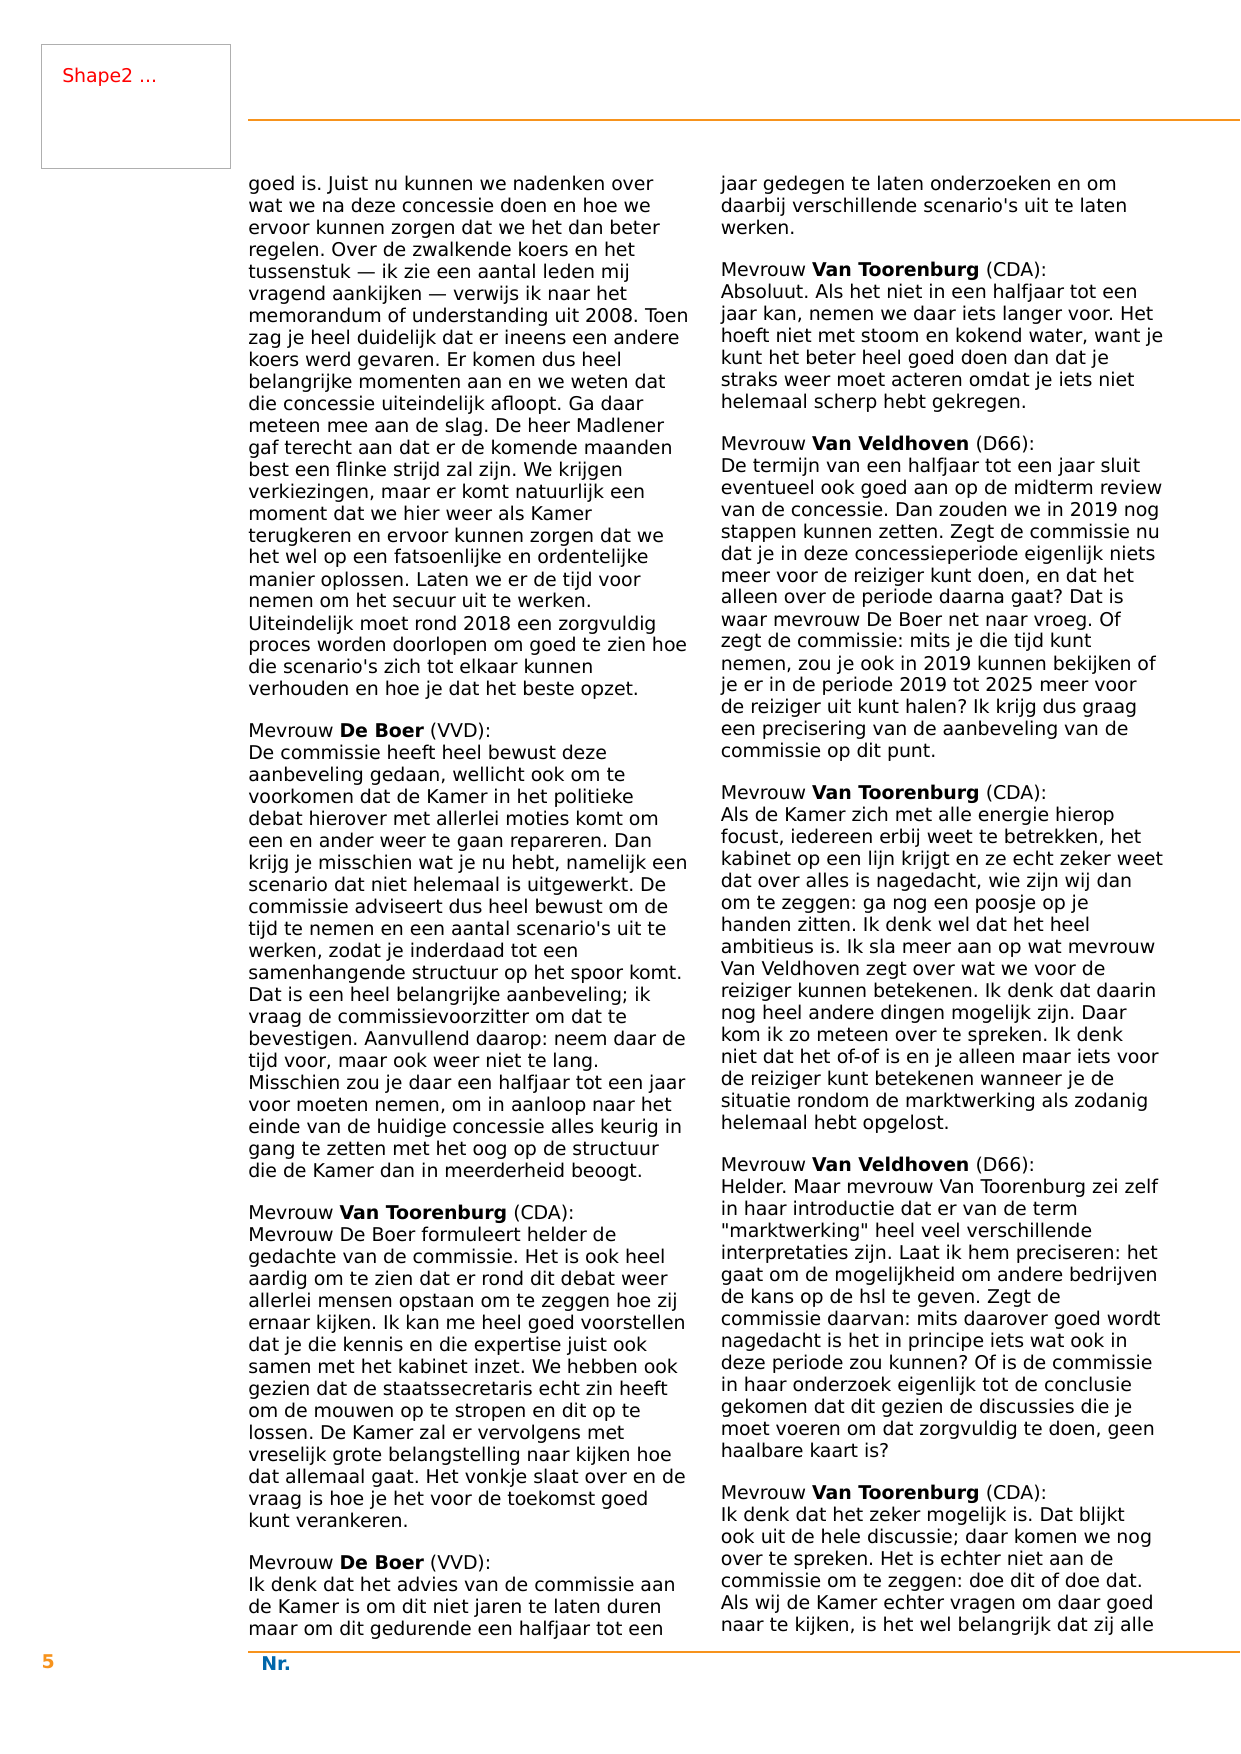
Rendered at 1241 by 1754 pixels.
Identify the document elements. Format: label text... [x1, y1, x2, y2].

text Mevrouw De Boer (VVD): [248, 1552, 691, 1573]
text Mevrouw Van Toorenburg (CDA): [248, 1202, 691, 1224]
text De commissie heeft heel bewust deze aanbeveling gedaan, wellicht ook om te voorkomen dat de Kamer in het politieke debat hierover met allerlei moties komt om een en ander weer te gaan repareren. Dan krijg je misschien wat je nu hebt, namelijk een scenario dat niet helemaal is uitgewerkt. De commissie adviseert dus heel bewust om de tijd te nemen en een aantal scenario's uit te werken, zodat je inderdaad tot een samenhangende structuur op het spoor komt. Dat is een heel belangrijke aanbeveling; ik vraag de commissievoorzitter om dat te bevestigen. Aanvullend daarop: neem daar de tijd voor, maar ook weer niet te lang. Misschien zou je daar een halfjaar tot een jaar voor moeten nemen, om in aanloop naar het einde van de huidige concessie alles keurig in gang te zetten met het oog op de structuur die de Kamer dan in meerderheid beoogt. [248, 742, 691, 1182]
text Als de Kamer zich met alle energie hierop focust, iedereen erbij weet te betrekken, het kabinet op een lijn krijgt en ze echt zeker weet dat over alles is nagedacht, wie zijn wij dan om te zeggen: ga nog een poosje op je handen zitten. Ik denk wel dat het heel ambitieus is. Ik sla meer aan op wat mevrouw Van Veldhoven zegt over wat we voor de reiziger kunnen betekenen. Ik denk dat daarin nog heel andere dingen mogelijk zijn. Daar kom ik zo meteen over te spreken. Ik denk niet dat het of-of is en je alleen maar iets voor de reiziger kunt betekenen wanneer je de situatie rondom de marktwerking als zodanig helemaal hebt opgelost. [721, 804, 1163, 1134]
text Mevrouw Van Toorenburg (CDA): [721, 259, 1163, 281]
text Absoluut. Als het niet in een halfjaar tot een jaar kan, nemen we daar iets langer voor. Het hoeft niet met stoom en kokend water, want je kunt het beter heel goed doen dan dat je straks weer moet acteren omdat je iets niet helemaal scherp hebt gekregen. [721, 281, 1163, 413]
text Ik denk dat het zeker mogelijk is. Dat blijkt ook uit de hele discussie; daar komen we nog over te spreken. Het is echter niet aan de commissie om te zeggen: doe dit of doe dat. Als wij de Kamer echter vragen om daar goed naar te kijken, is het wel belangrijk dat zij alle [721, 1504, 1163, 1636]
text Ik denk dat het advies van de commissie aan de Kamer is om dit niet jaren te laten duren maar om dit gedurende een halfjaar tot een [248, 1573, 691, 1639]
text Mevrouw Van Toorenburg (CDA): [721, 1482, 1163, 1504]
text goed is. Juist nu kunnen we nadenken over wat we na deze concessie doen en hoe we ervoor kunnen zorgen dat we het dan beter regelen. Over de zwalkende koers en het tussenstuk — ik zie een aantal leden mij vragend aankijken — verwijs ik naar het memorandum of understanding uit 2008. Toen zag je heel duidelijk dat er ineens een andere koers werd gevaren. Er komen dus heel belangrijke momenten aan en we weten dat die concessie uiteindelijk afloopt. Ga daar meteen mee aan de slag. De heer Madlener gaf terecht aan dat er de komende maanden best een flinke strijd zal zijn. We krijgen verkiezingen, maar er komt natuurlijk een moment dat we hier weer als Kamer terugkeren en ervoor kunnen zorgen dat we het wel op een fatsoenlijke en ordentelijke manier oplossen. Laten we er de tijd voor nemen om het secuur uit te werken. Uiteindelijk moet rond 2018 een zorgvuldig proces worden doorlopen om goed te zien hoe die scenario's zich tot elkaar kunnen verhouden en hoe je dat het beste opzet. [248, 173, 691, 700]
text Mevrouw Van Toorenburg (CDA): [721, 782, 1163, 804]
text Helder. Maar mevrouw Van Toorenburg zei zelf in haar introductie dat er van de term "marktwerking" heel veel verschillende interpretaties zijn. Laat ik hem preciseren: het gaat om de mogelijkheid om andere bedrijven de kans op de hsl te geven. Zegt de commissie daarvan: mits daarover goed wordt nagedacht is het in principe iets wat ook in deze periode zou kunnen? Of is de commissie in haar onderzoek eigenlijk tot de conclusie gekomen dat dit gezien de discussies die je moet voeren om dat zorgvuldig te doen, geen haalbare kaart is? [721, 1176, 1163, 1462]
text De termijn van een halfjaar tot een jaar sluit eventueel ook goed aan op de midterm review van de concessie. Dan zouden we in 2019 nog stappen kunnen zetten. Zegt de commissie nu dat je in deze concessieperiode eigenlijk niets meer voor de reiziger kunt doen, en dat het alleen over de periode daarna gaat? Dat is waar mevrouw De Boer net naar vroeg. Of zegt de commissie: mits je die tijd kunt nemen, zou je ook in 2019 kunnen bekijken of je er in de periode 2019 tot 2025 meer voor de reiziger uit kunt halen? Ik krijg dus graag een precisering van de aanbeveling van de commissie op dit punt. [721, 454, 1163, 762]
text Mevrouw De Boer formuleert helder de gedachte van de commissie. Het is ook heel aardig om te zien dat er rond dit debat weer allerlei mensen opstaan om te zeggen hoe zij ernaar kijken. Ik kan me heel goed voorstellen dat je die kennis en die expertise juist ook samen met het kabinet inzet. We hebben ook gezien dat de staatssecretaris echt zin heeft om de mouwen op te stropen en dit op te lossen. De Kamer zal er vervolgens met vreselijk grote belangstelling naar kijken hoe dat allemaal gaat. Het vonkje slaat over en de vraag is hoe je het voor de toekomst goed kunt verankeren. [248, 1224, 691, 1532]
text Mevrouw De Boer (VVD): [248, 720, 691, 742]
text jaar gedegen te laten onderzoeken en om daarbij verschillende scenario's uit te laten werken. [721, 173, 1163, 239]
text Mevrouw Van Veldhoven (D66): [721, 1154, 1163, 1176]
text Mevrouw Van Veldhoven (D66): [721, 433, 1163, 454]
